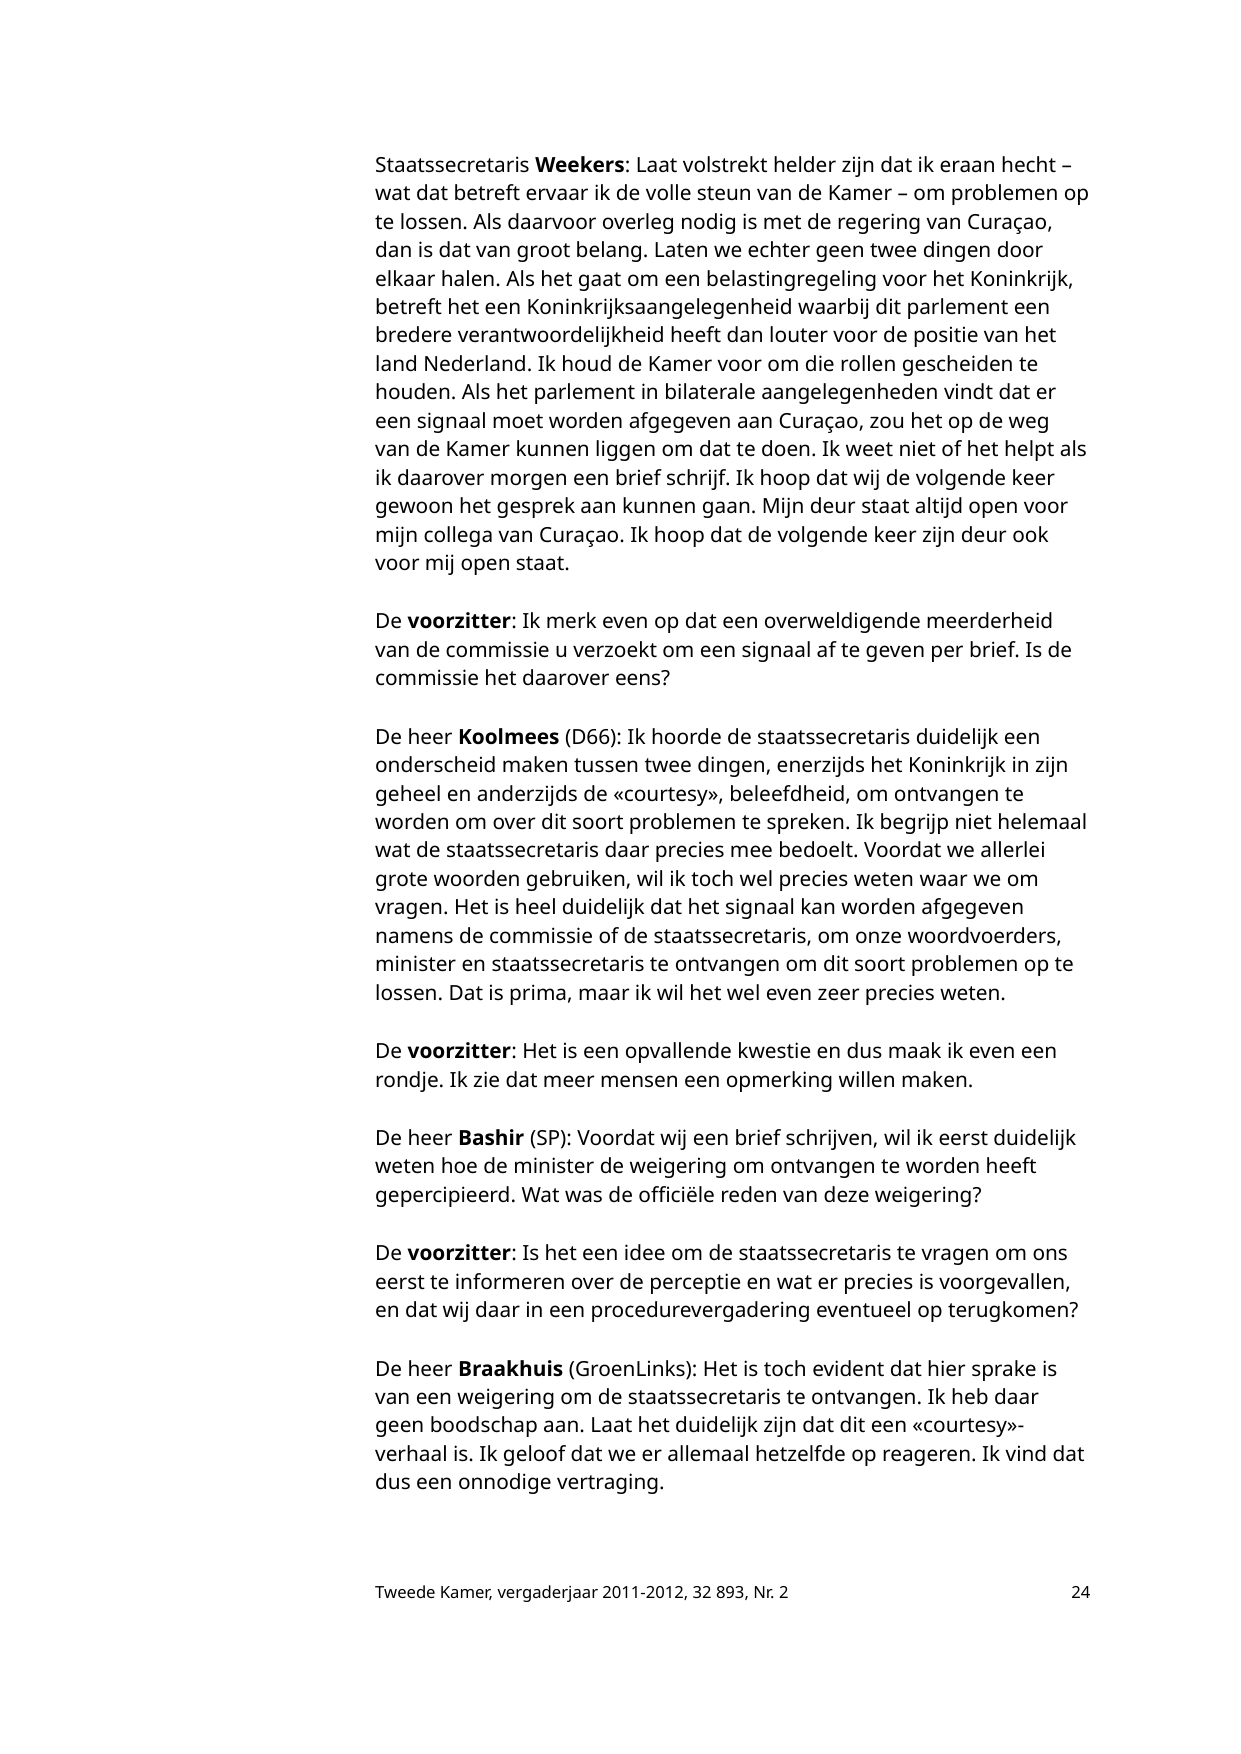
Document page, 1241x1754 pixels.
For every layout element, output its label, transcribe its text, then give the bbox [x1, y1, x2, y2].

text Staatssecretaris Weekers: Laat volstrekt helder zijn dat ik eraan hecht – wat dat betreft ervaar ik de volle steun van de Kamer – om problemen op te lossen. Als daarvoor overleg nodig is met de regering van Curaçao, dan is dat van groot belang. Laten we echter geen twee dingen door elkaar halen. Als het gaat om een belastingregeling voor het Koninkrijk, betreft het een Koninkrijksaangelegenheid waarbij dit parlement een bredere verantwoordelijkheid heeft dan louter voor de positie van het land Nederland. Ik houd de Kamer voor om die rollen gescheiden te houden. Als het parlement in bilaterale aangelegenheden vindt dat er een signaal moet worden afgegeven aan Curaçao, zou het op de weg van de Kamer kunnen liggen om dat te doen. Ik weet niet of het helpt als ik daarover morgen een brief schrijf. Ik hoop dat wij de volgende keer gewoon het gesprek aan kunnen gaan. Mijn deur staat altijd open voor mijn collega van Curaçao. Ik hoop dat de volgende keer zijn deur ook voor mij open staat. [375, 150, 1090, 577]
text De heer Koolmees (D66): Ik hoorde de staatssecretaris duidelijk een onderscheid maken tussen twee dingen, enerzijds het Koninkrijk in zijn geheel en anderzijds de «courtesy», beleefdheid, om ontvangen te worden om over dit soort problemen te spreken. Ik begrijp niet helemaal wat de staatssecretaris daar precies mee bedoelt. Voordat we allerlei grote woorden gebruiken, wil ik toch wel precies weten waar we om vragen. Het is heel duidelijk dat het signaal kan worden afgegeven namens de commissie of de staatssecretaris, om onze woordvoerders, minister en staatssecretaris te ontvangen om dit soort problemen op te lossen. Dat is prima, maar ik wil het wel even zeer precies weten. [375, 722, 1090, 1006]
text De voorzitter: Is het een idee om de staatssecretaris te vragen om ons eerst te informeren over de perceptie en wat er precies is voorgevallen, en dat wij daar in een procedurevergadering eventueel op terugkomen? [375, 1238, 1090, 1324]
text De voorzitter: Het is een opvallende kwestie en dus maak ik even een rondje. Ik zie dat meer mensen een opmerking willen maken. [375, 1036, 1090, 1093]
text De voorzitter: Ik merk even op dat een overweldigende meerderheid van de commissie u verzoekt om een signaal af te geven per brief. Is de commissie het daarover eens? [375, 607, 1090, 692]
text De heer Braakhuis (GroenLinks): Het is toch evident dat hier sprake is van een weigering om de staatssecretaris te ontvangen. Ik heb daar geen boodschap aan. Laat het duidelijk zijn dat dit een «courtesy»-verhaal is. Ik geloof dat we er allemaal hetzelfde op reageren. Ik vind dat dus een onnodige vertraging. [375, 1354, 1090, 1496]
text De heer Bashir (SP): Voordat wij een brief schrijven, wil ik eerst duidelijk weten hoe de minister de weigering om ontvangen te worden heeft gepercipieerd. Wat was de officiële reden van deze weigering? [375, 1123, 1090, 1208]
